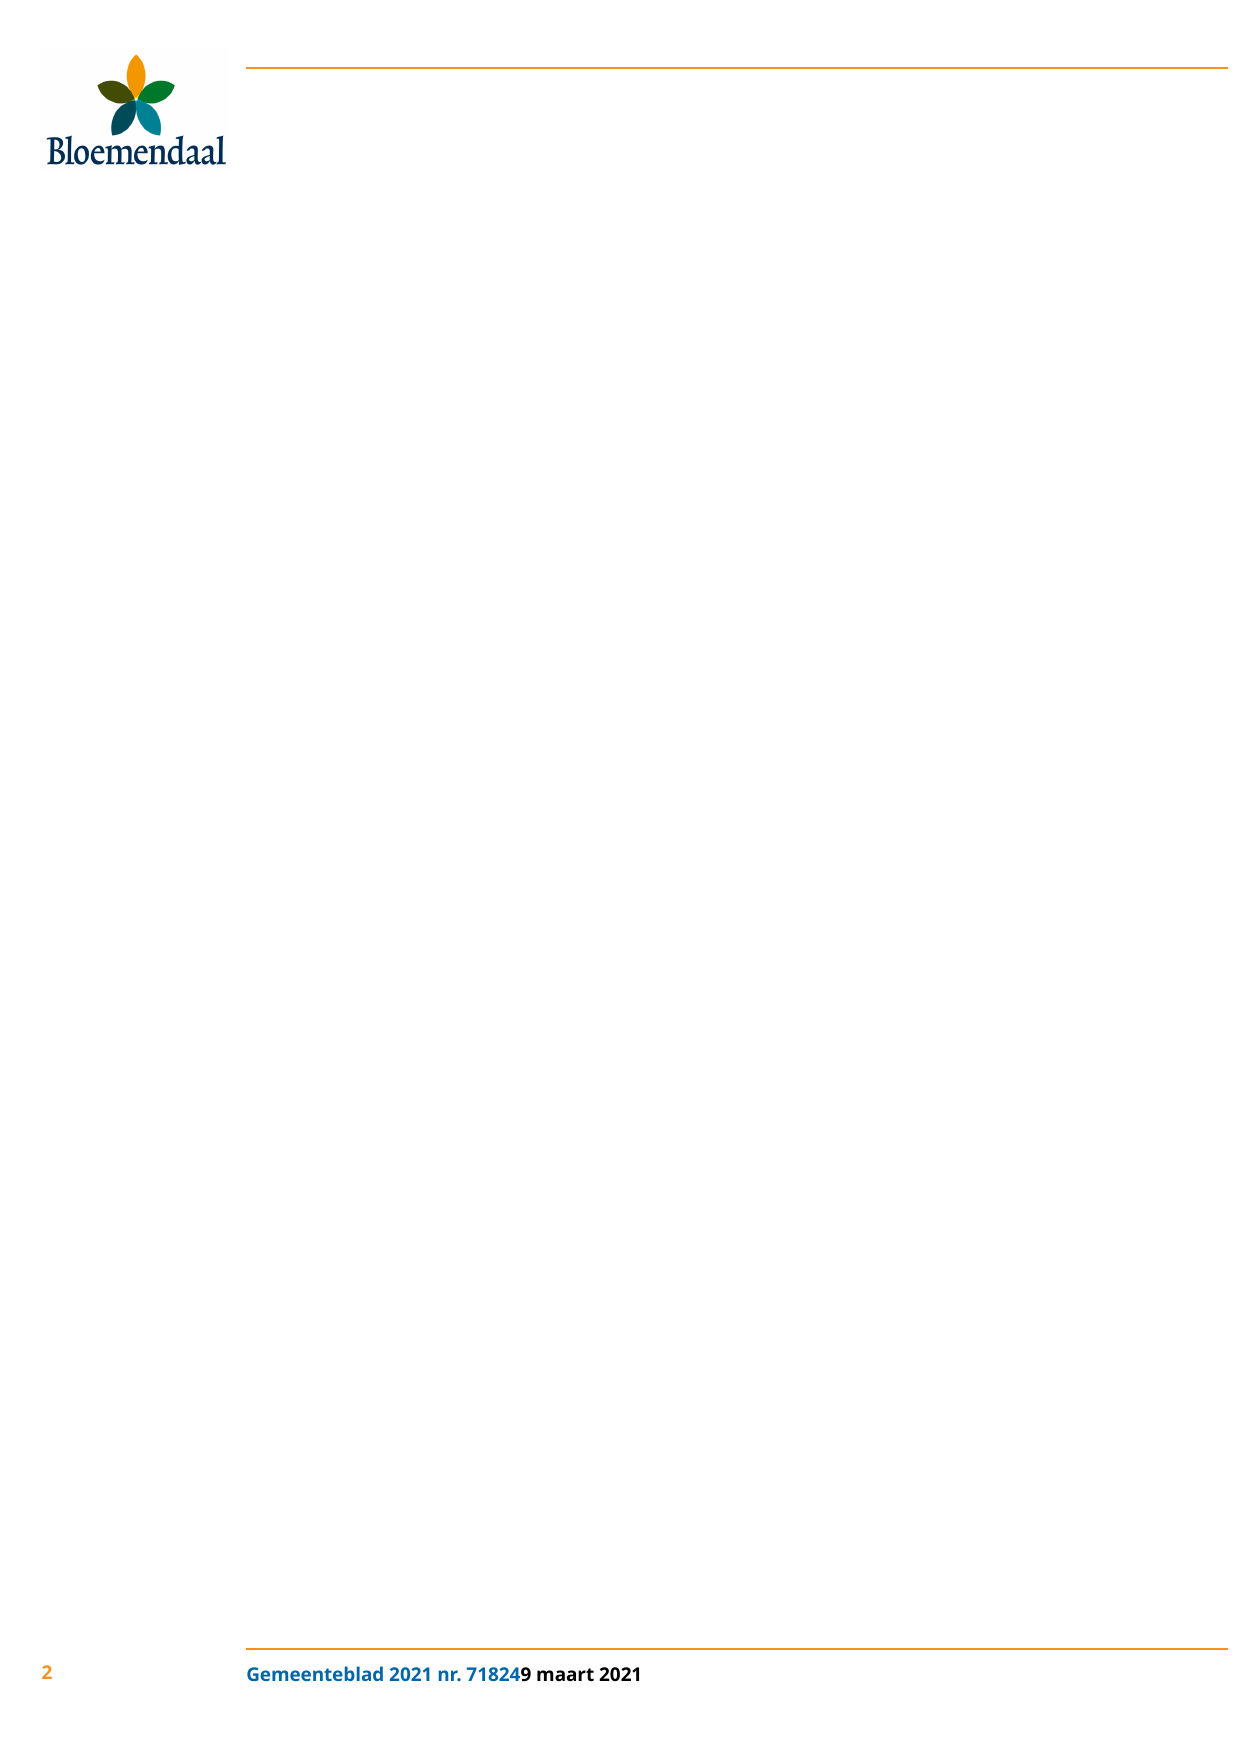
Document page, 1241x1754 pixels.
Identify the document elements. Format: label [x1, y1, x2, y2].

picture [41, 47, 231, 172]
